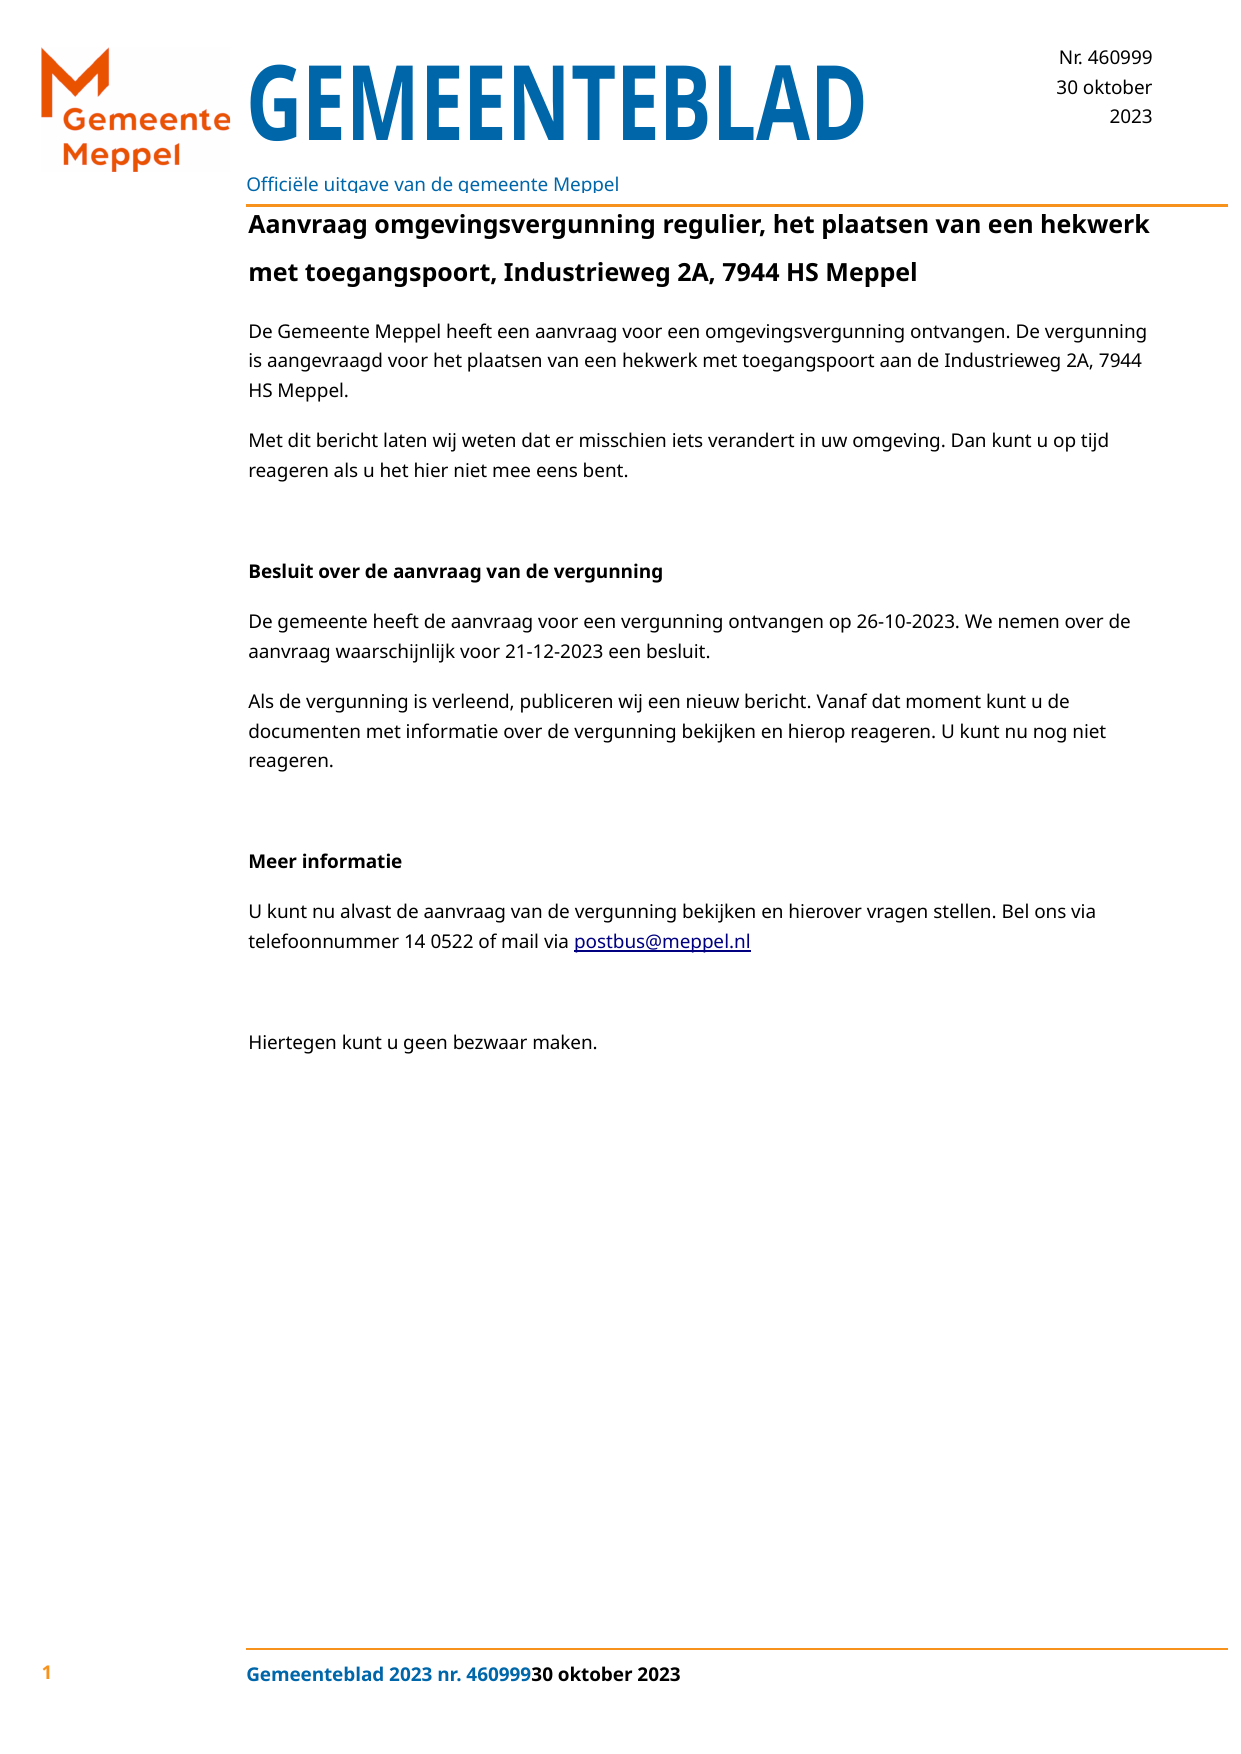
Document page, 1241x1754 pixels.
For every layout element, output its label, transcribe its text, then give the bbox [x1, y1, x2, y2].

text Besluit over de aanvraag van de vergunning [248, 558, 1152, 584]
picture [41, 47, 231, 172]
text Met dit bericht laten wij weten dat er misschien iets verandert in uw omgeving. Dan kunt u op tijd reageren als u het hier niet mee eens bent. [248, 427, 1152, 483]
text U kunt nu alvast de aanvraag van de vergunning bekijken en hierover vragen stellen. Bel ons via telefoonnummer 14 0522 of mail via postbus@meppel.nl [248, 899, 1152, 954]
text Als de vergunning is verleend, publiceren wij een nieuw bericht. Vanaf dat moment kunt u de documenten met informatie over de vergunning bekijken en hierop reageren. U kunt nu nog niet reageren. [248, 688, 1152, 773]
text De gemeente heeft de aanvraag voor een vergunning ontvangen op 26-10-2023. We nemen over de aanvraag waarschijnlijk voor 21-12-2023 een besluit. [248, 608, 1152, 664]
text De Gemeente Meppel heeft een aanvraag voor een omgevingsvergunning ontvangen. De vergunning is aangevraagd voor het plaatsen van een hekwerk met toegangspoort aan de Industrieweg 2A, 7944 HS Meppel. [248, 318, 1152, 403]
text Aanvraag omgevingsvergunning regulier, het plaatsen van een hekwerk met toegangspoort, Industrieweg 2A, 7944 HS Meppel [248, 207, 1152, 288]
text Hiertegen kunt u geen bezwaar maken. [248, 1029, 1152, 1055]
text Meer informatie [248, 848, 1152, 874]
